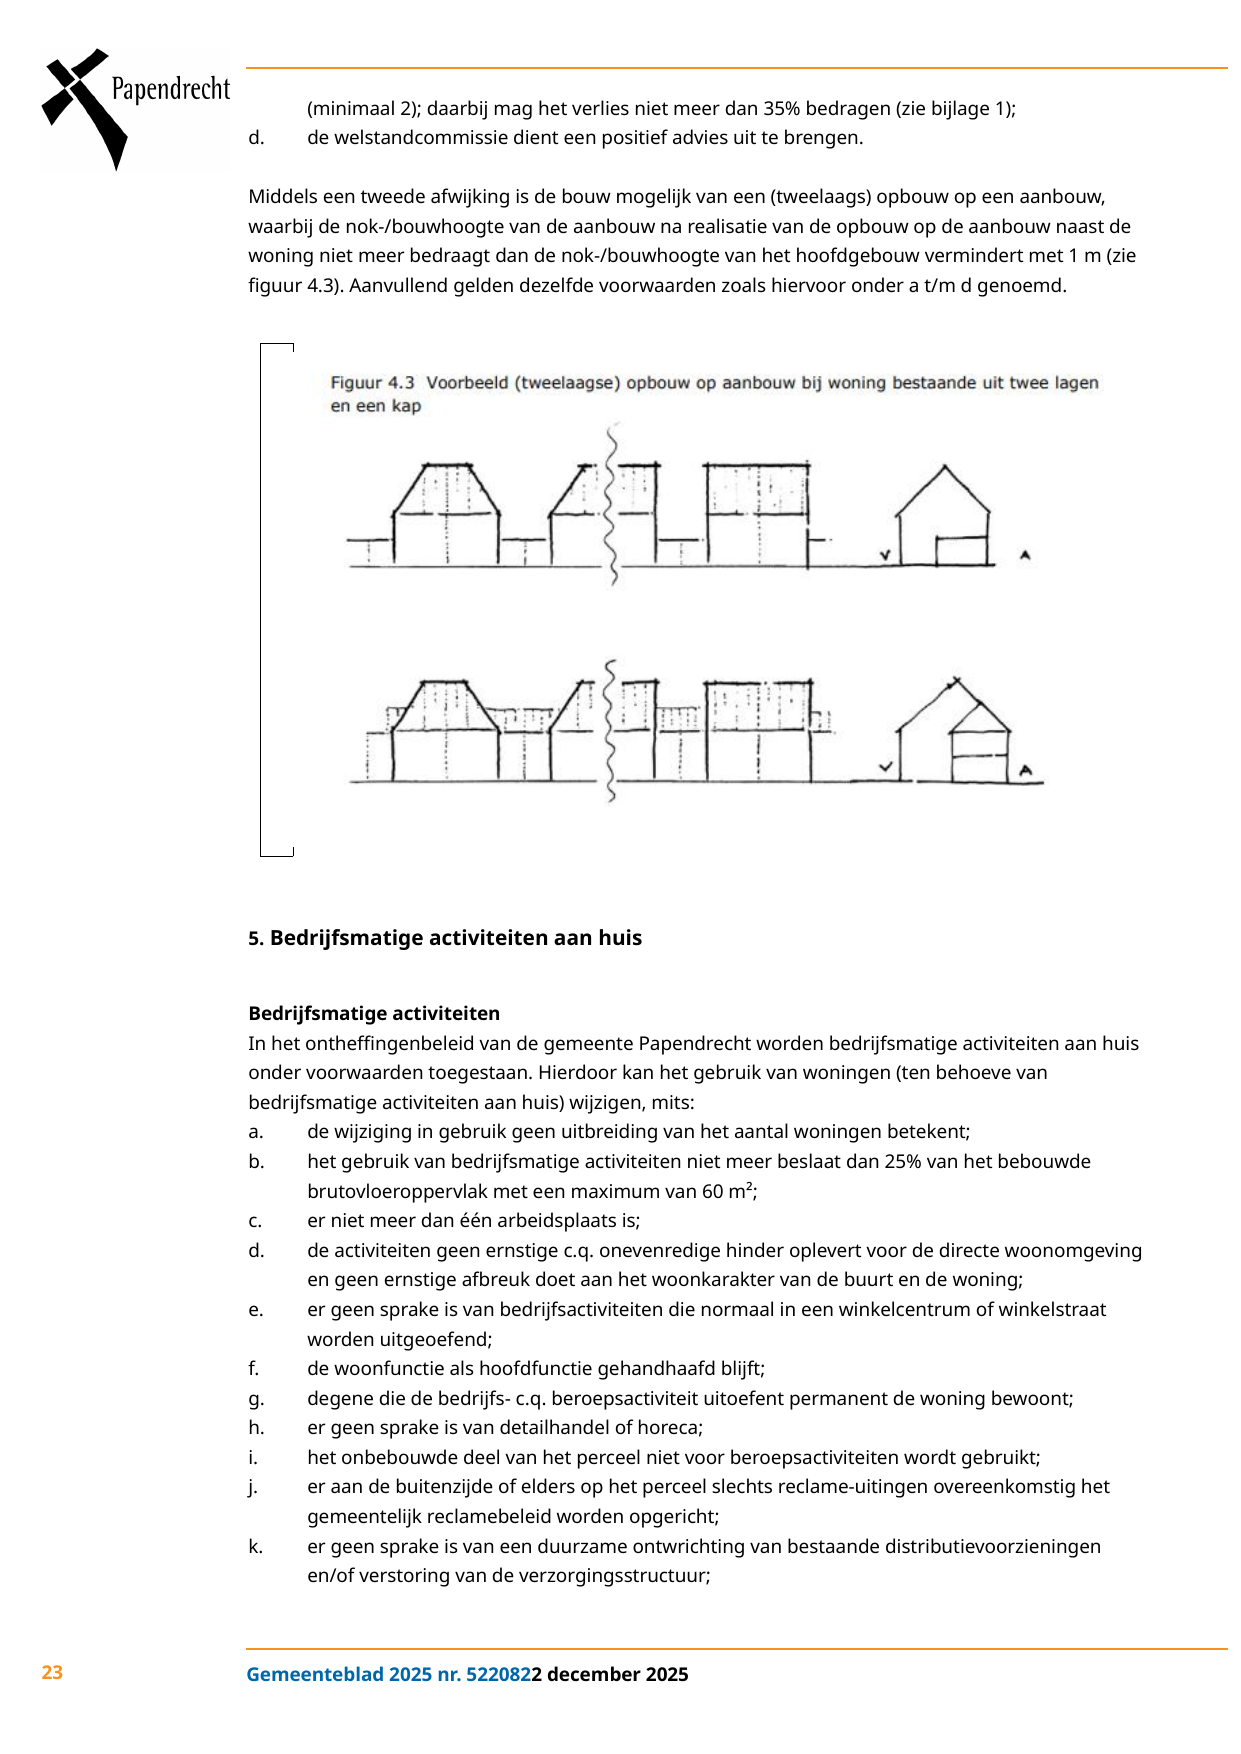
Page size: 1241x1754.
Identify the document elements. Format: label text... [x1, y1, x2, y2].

list degene die de bedrijfs- c.q. beroepsactiviteit uitoefent permanent de woning bewoont; [248, 1385, 1152, 1411]
text 5. Bedrijfsmatige activiteiten aan huis [248, 923, 1152, 951]
list de woonfunctie als hoofdfunctie gehandhaafd blijft; [248, 1355, 1152, 1381]
list er geen sprake is van een duurzame ontwrichting van bestaande distributievoorzieningen en/of verstoring van de verzorgingsstructuur; [248, 1533, 1152, 1588]
list het onbebouwde deel van het perceel niet voor beroepsactiviteiten wordt gebruikt; [248, 1444, 1152, 1470]
text Bedrijfsmatige activiteiten [248, 1000, 1152, 1026]
list de activiteiten geen ernstige c.q. onevenredige hinder oplevert voor de directe woonomgeving en geen ernstige afbreuk doet aan het woonkarakter van de buurt en de woning; [248, 1237, 1152, 1292]
list het gebruik van bedrijfsmatige activiteiten niet meer beslaat dan 25% van het bebouwde brutovloeroppervlak met een maximum van 60 m²; [248, 1148, 1152, 1203]
list er geen sprake is van detailhandel of horeca; [248, 1414, 1152, 1440]
picture [41, 47, 231, 172]
list de welstandcommissie dient een positief advies uit te brengen. [248, 124, 1152, 150]
list (minimaal 2); daarbij mag het verlies niet meer dan 35% bedragen (zie bijlage 1); [248, 95, 1152, 121]
picture [268, 352, 1173, 847]
list er geen sprake is van bedrijfsactiviteiten die normaal in een winkelcentrum of winkelstraat worden uitgeoefend; [248, 1296, 1152, 1351]
list de wijziging in gebruik geen uitbreiding van het aantal woningen betekent; [248, 1119, 1152, 1144]
list er niet meer dan één arbeidsplaats is; [248, 1207, 1152, 1233]
text Middels een tweede afwijking is de bouw mogelijk van een (tweelaags) opbouw op een aanbouw, waarbij de nok-/bouwhoogte van de aanbouw na realisatie van de opbouw op de aanbouw naast de woning niet meer bedraagt dan de nok-/bouwhoogte van het hoofdgebouw vermindert met 1 m (zie figuur 4.3). Aanvullend gelden dezelfde voorwaarden zoals hiervoor onder a t/m d genoemd. [248, 183, 1152, 298]
text In het ontheffingenbeleid van de gemeente Papendrecht worden bedrijfsmatige activiteiten aan huis onder voorwaarden toegestaan. Hierdoor kan het gebruik van woningen (ten behoeve van bedrijfsmatige activiteiten aan huis) wijzigen, mits: [248, 1030, 1152, 1115]
list er aan de buitenzijde of elders op het perceel slechts reclame-uitingen overeenkomstig het gemeentelijk reclamebeleid worden opgericht; [248, 1474, 1152, 1529]
